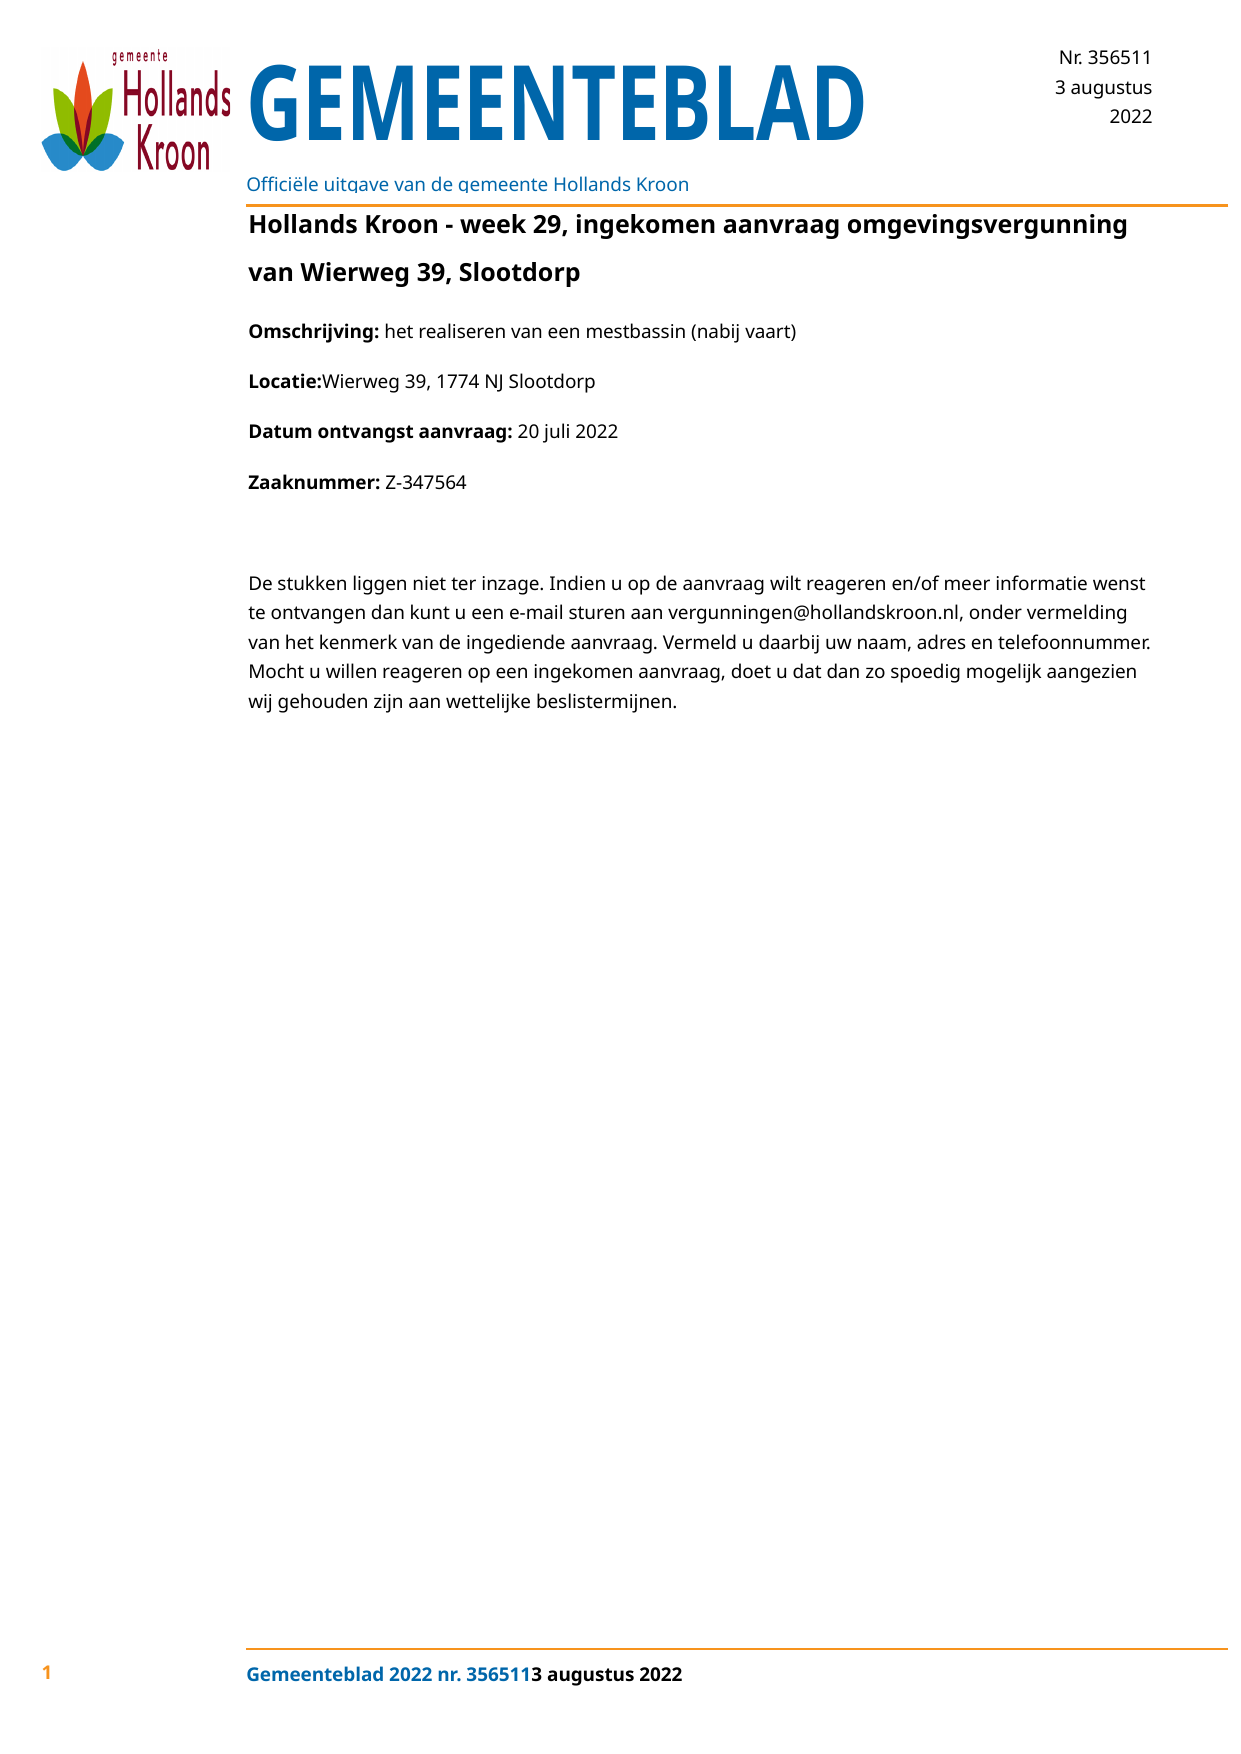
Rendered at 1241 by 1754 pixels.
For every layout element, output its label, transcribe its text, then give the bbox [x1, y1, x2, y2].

text Locatie:Wierweg 39, 1774 NJ Slootdorp [248, 368, 1152, 394]
text Omschrijving: het realiseren van een mestbassin (nabij vaart) [248, 318, 1152, 344]
text Datum ontvangst aanvraag: 20 juli 2022 [248, 419, 1152, 444]
text Hollands Kroon - week 29, ingekomen aanvraag omgevingsvergunning van Wierweg 39, Slootdorp [248, 207, 1152, 288]
picture [41, 47, 231, 172]
text Zaaknummer: Z-347564 [248, 469, 1152, 495]
text De stukken liggen niet ter inzage. Indien u op de aanvraag wilt reageren en/of meer informatie wenst te ontvangen dan kunt u een e-mail sturen aan vergunningen@hollandskroon.nl, onder vermelding van het kenmerk van de ingediende aanvraag. Vermeld u daarbij uw naam, adres en telefoonnummer. Mocht u willen reageren op een ingekomen aanvraag, doet u dat dan zo spoedig mogelijk aangezien wij gehouden zijn aan wettelijke beslistermijnen. [248, 570, 1152, 714]
